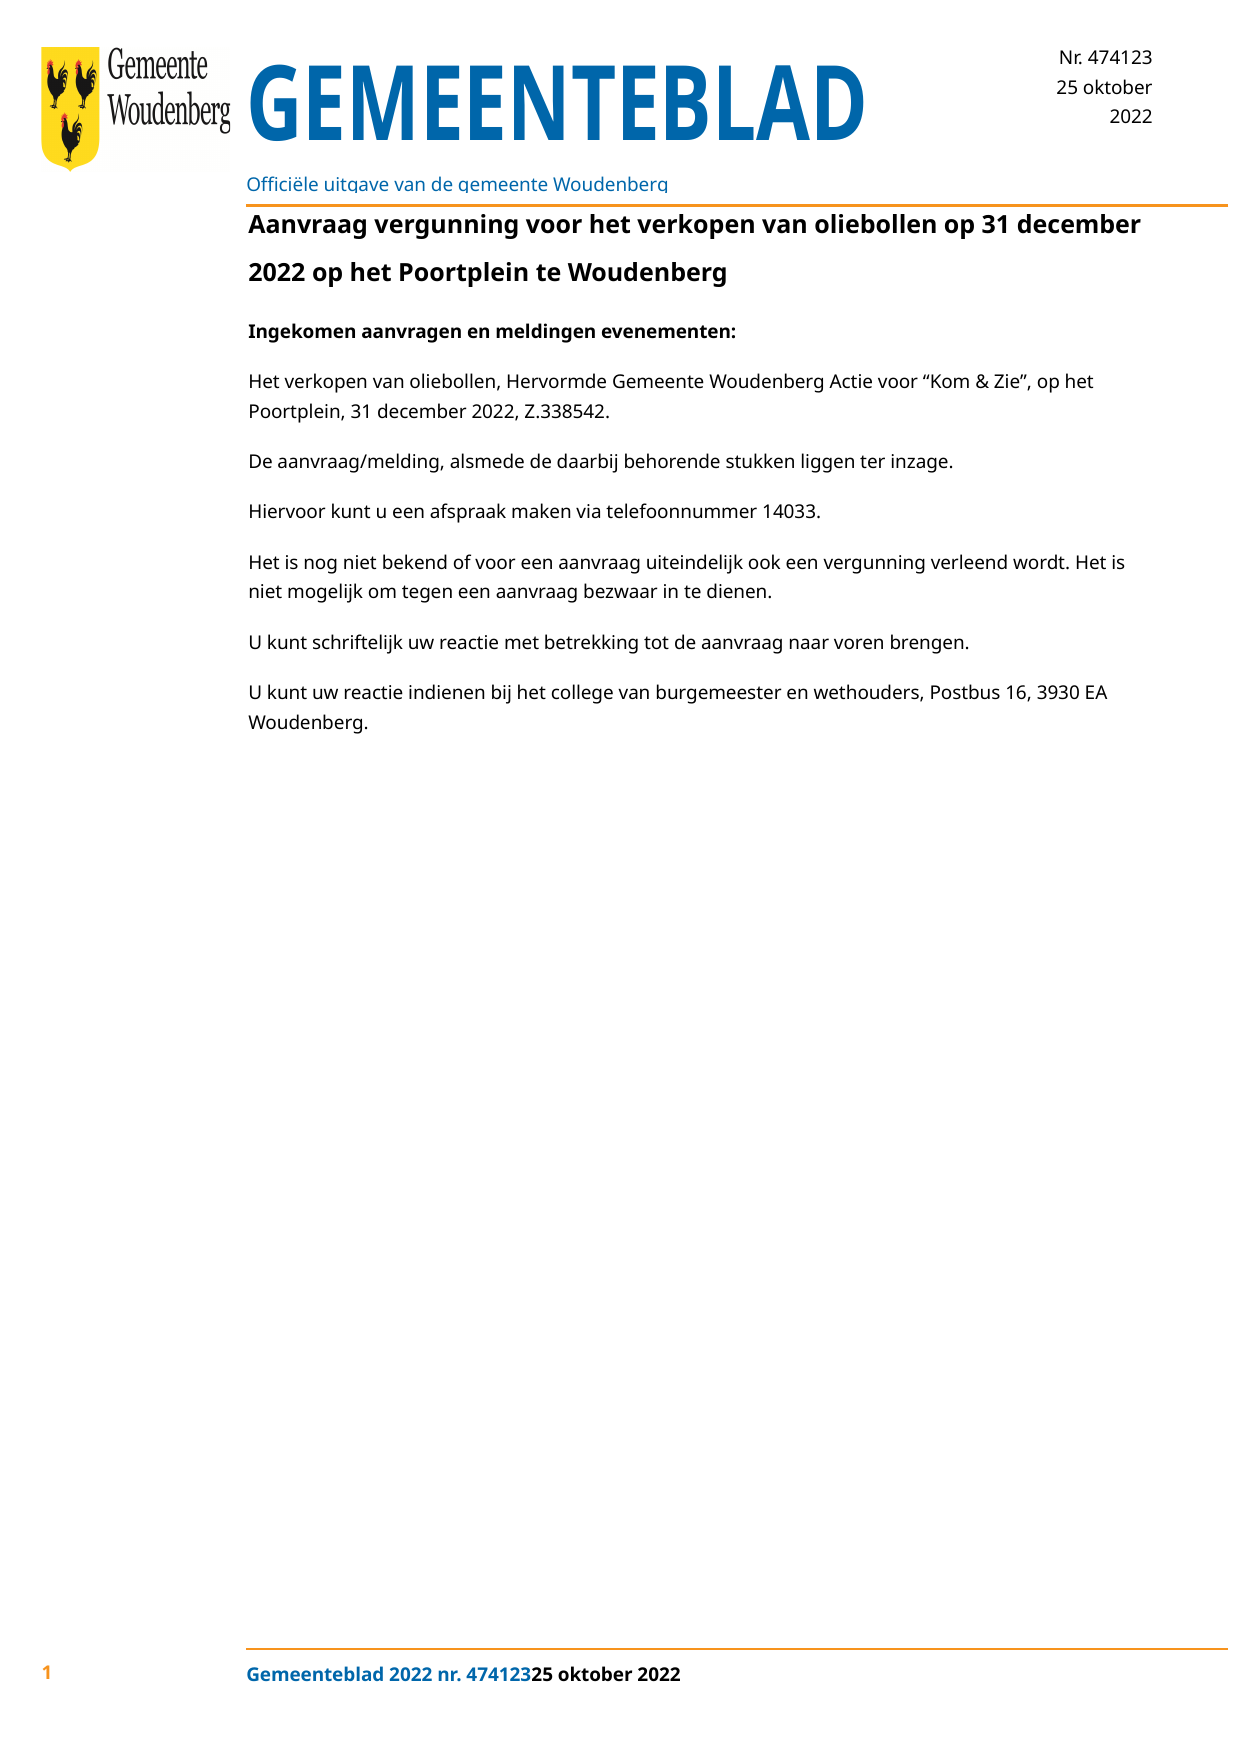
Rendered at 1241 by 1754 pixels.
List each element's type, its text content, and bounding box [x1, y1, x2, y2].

text Hiervoor kunt u een afspraak maken via telefoonnummer 14033. [248, 499, 1152, 524]
text U kunt uw reactie indienen bij het college van burgemeester en wethouders, Postbus 16, 3930 EA Woudenberg. [248, 679, 1152, 735]
picture [41, 47, 231, 172]
text Ingekomen aanvragen en meldingen evenementen: [248, 318, 1152, 344]
text U kunt schriftelijk uw reactie met betrekking tot de aanvraag naar voren brengen. [248, 629, 1152, 655]
text Aanvraag vergunning voor het verkopen van oliebollen op 31 december 2022 op het Poortplein te Woudenberg [248, 207, 1152, 288]
text Het verkopen van oliebollen, Hervormde Gemeente Woudenberg Actie voor “Kom & Zie”, op het Poortplein, 31 december 2022, Z.338542. [248, 368, 1152, 424]
text Het is nog niet bekend of voor een aanvraag uiteindelijk ook een vergunning verleend wordt. Het is niet mogelijk om tegen een aanvraag bezwaar in te dienen. [248, 549, 1152, 604]
text De aanvraag/melding, alsmede de daarbij behorende stukken liggen ter inzage. [248, 448, 1152, 474]
